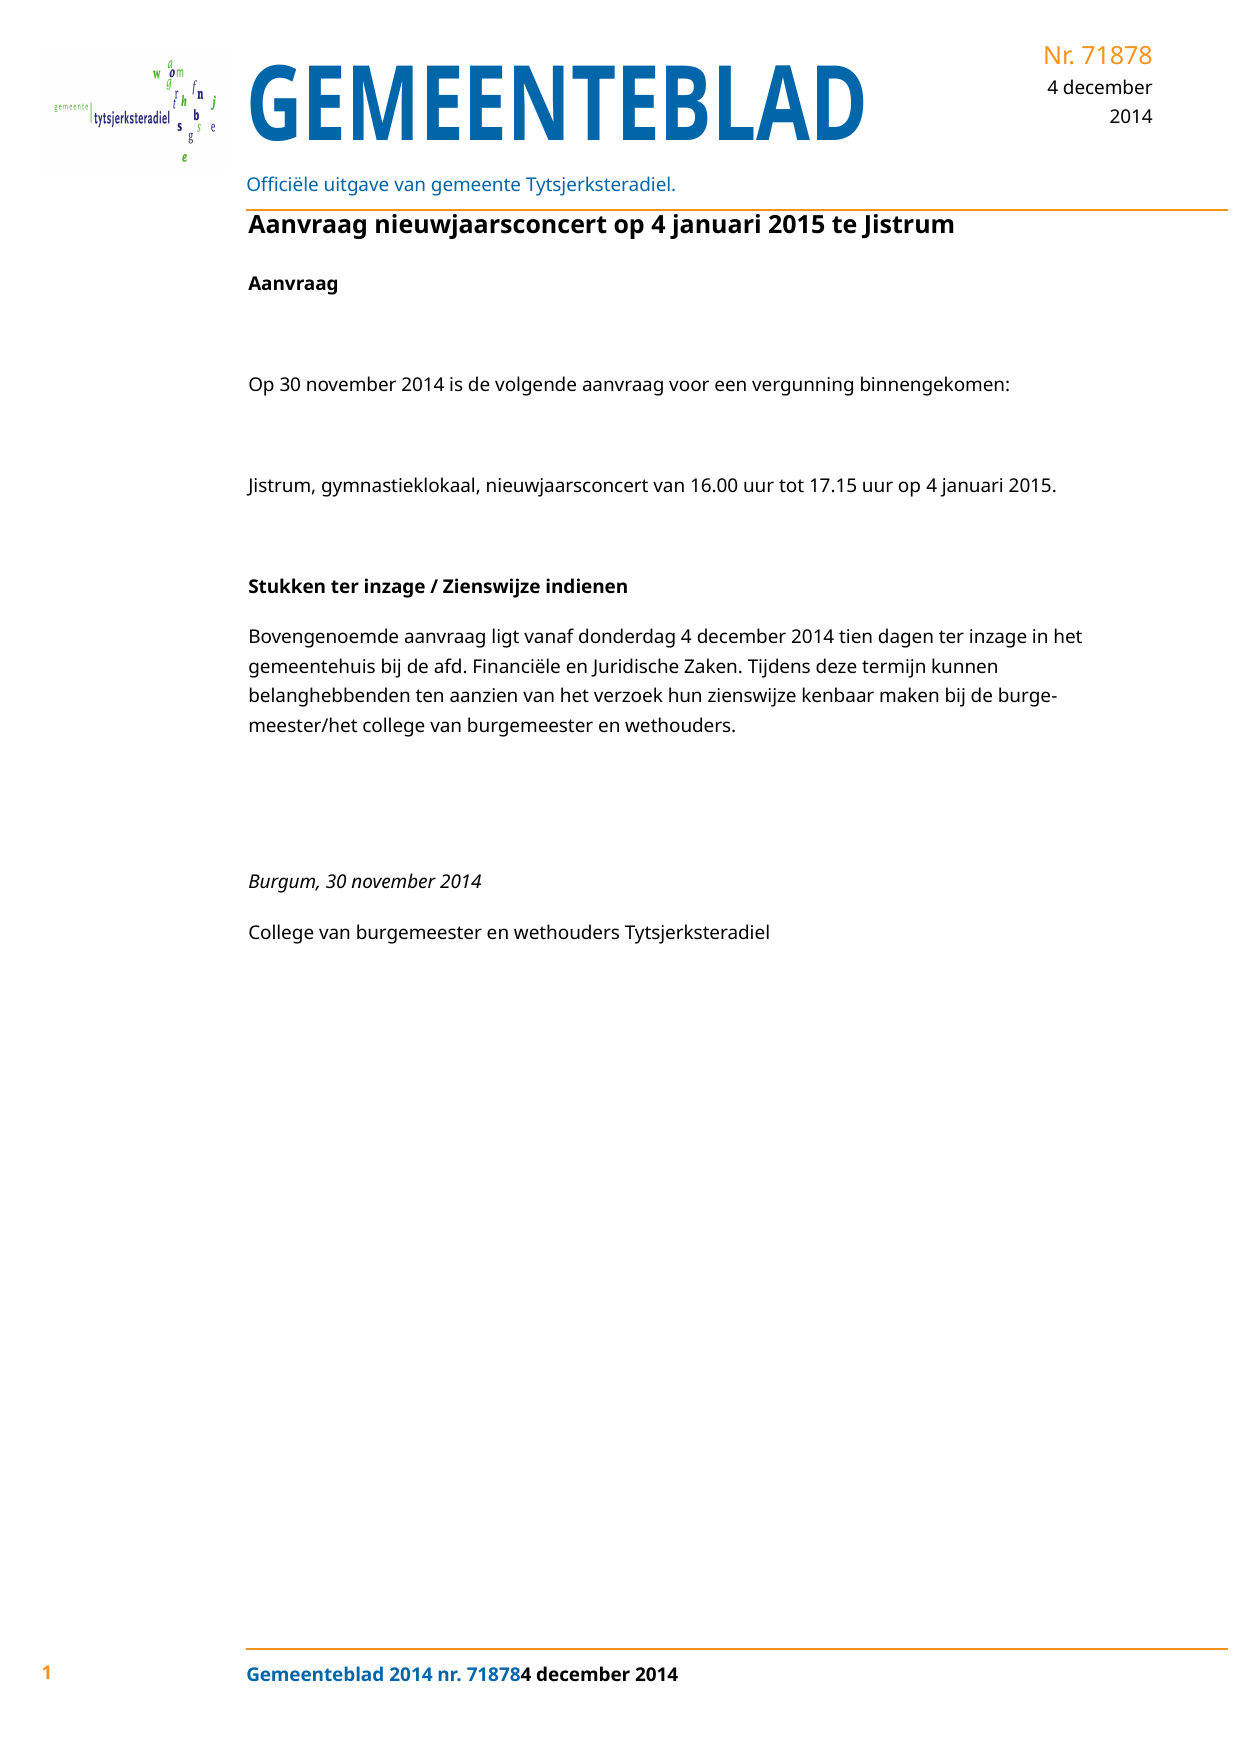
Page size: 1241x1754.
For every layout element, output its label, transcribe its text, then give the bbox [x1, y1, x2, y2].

text Jistrum, gymnastieklokaal, nieuwjaarsconcert van 16.00 uur tot 17.15 uur op 4 januari 2015. [248, 472, 1152, 498]
text Op 30 november 2014 is de volgende aanvraag voor een vergunning binnengekomen: [248, 371, 1152, 397]
text College van burgemeester en wethouders Tytsjerksteradiel [248, 919, 1152, 945]
text Burgum, 30 november 2014 [248, 868, 1152, 894]
text Aanvraag [248, 270, 1152, 296]
text Stukken ter inzage / Zienswijze indienen [248, 573, 1152, 598]
picture [41, 47, 231, 172]
text Bovengenoemde aanvraag ligt vanaf donderdag 4 december 2014 tien dagen ter inzage in het gemeentehuis bij de afd. Financiële en Juridische Zaken. Tijdens deze termijn kunnen belanghebbenden ten aanzien van het verzoek hun zienswijze kenbaar maken bij de burge­meester/het college van burgemeester en wethouders. [248, 623, 1152, 738]
text Aanvraag nieuwjaarsconcert op 4 januari 2015 te Jistrum [248, 211, 1152, 241]
